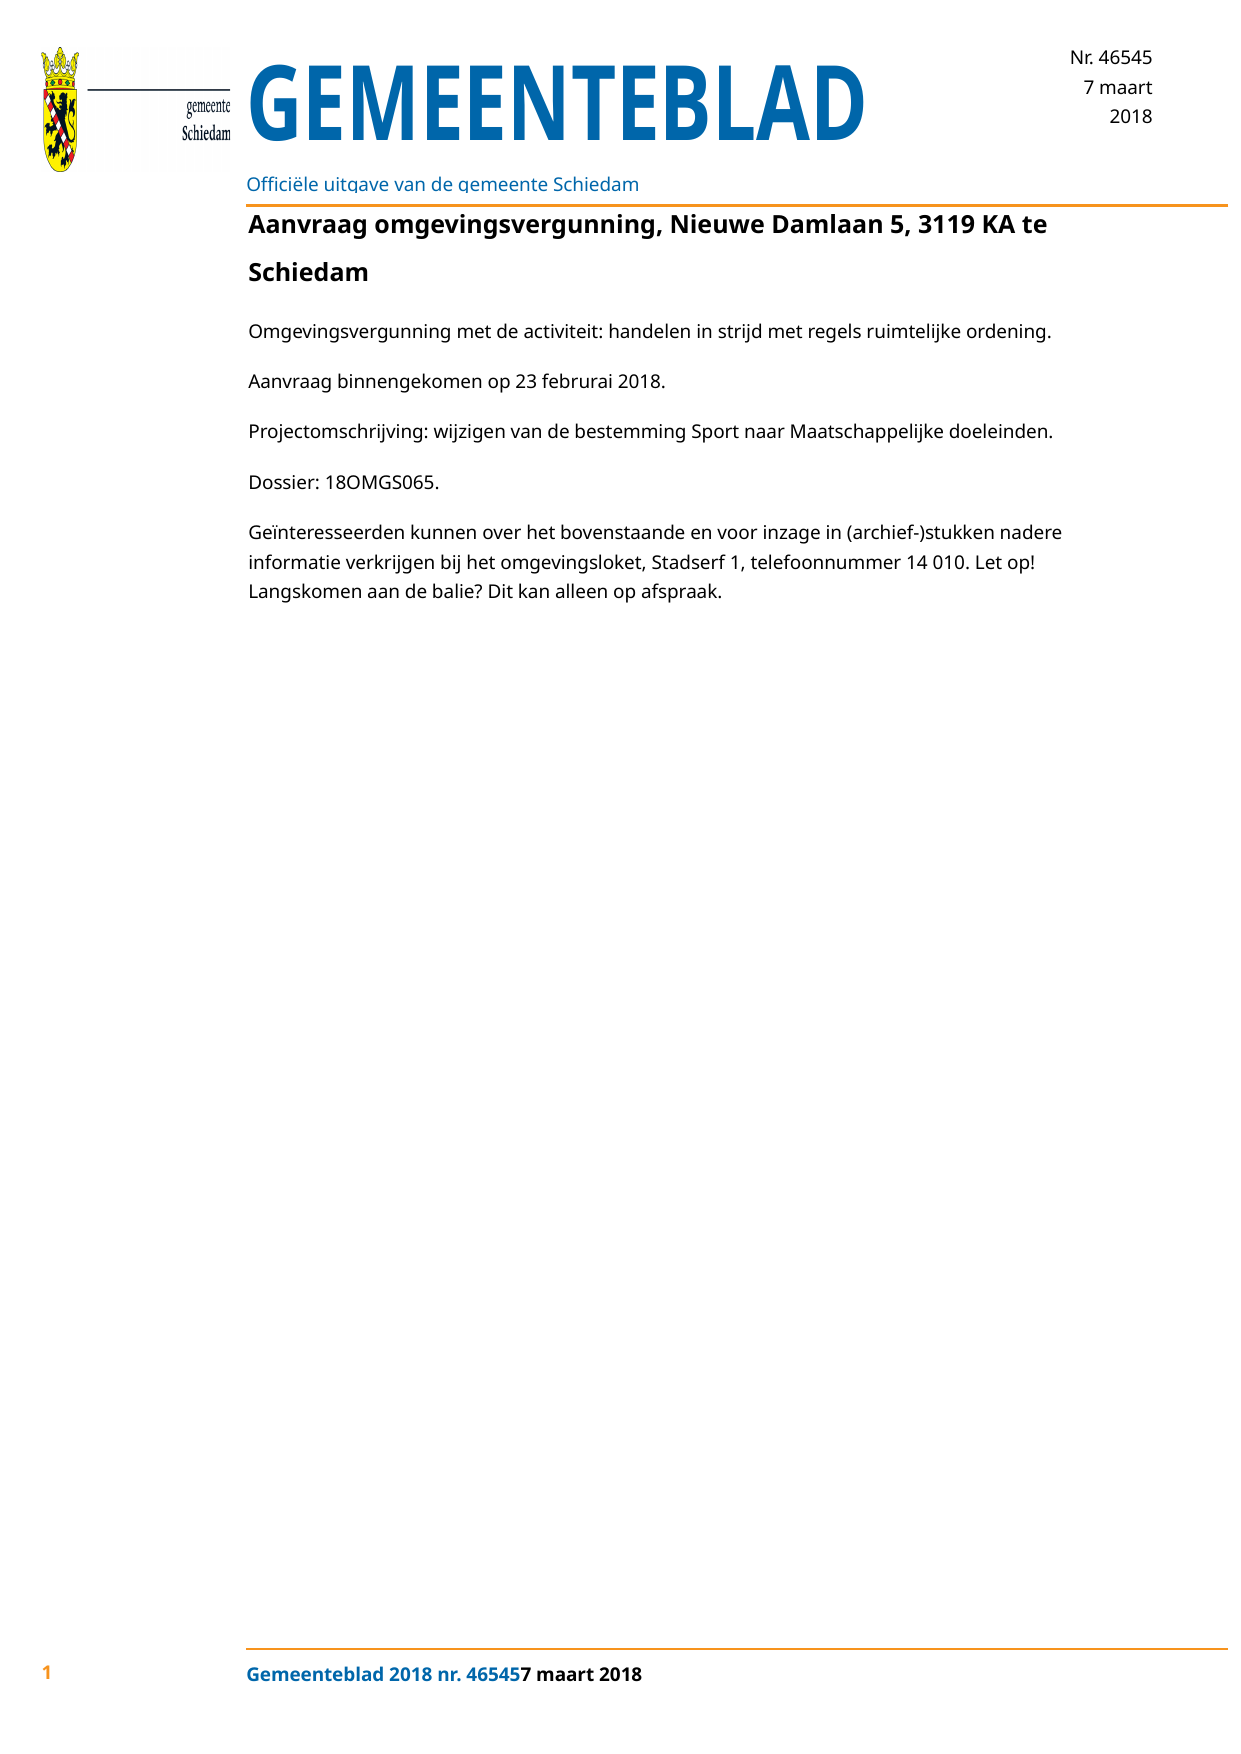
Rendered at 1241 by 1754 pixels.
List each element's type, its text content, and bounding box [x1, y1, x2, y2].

picture [41, 47, 231, 172]
text Geïnteresseerden kunnen over het bovenstaande en voor inzage in (archief-)stukken nadere informatie verkrijgen bij het omgevingsloket, Stadserf 1, telefoonnummer 14 010. Let op! Langskomen aan de balie? Dit kan alleen op afspraak. [248, 519, 1152, 604]
text Dossier: 18OMGS065. [248, 469, 1152, 495]
text Omgevingsvergunning met de activiteit: handelen in strijd met regels ruimtelijke ordening. [248, 318, 1152, 344]
text Projectomschrijving: wijzigen van de bestemming Sport naar Maatschappelijke doeleinden. [248, 419, 1152, 444]
text Aanvraag omgevingsvergunning, Nieuwe Damlaan 5, 3119 KA te Schiedam [248, 207, 1152, 288]
text Aanvraag binnengekomen op 23 februrai 2018. [248, 368, 1152, 394]
